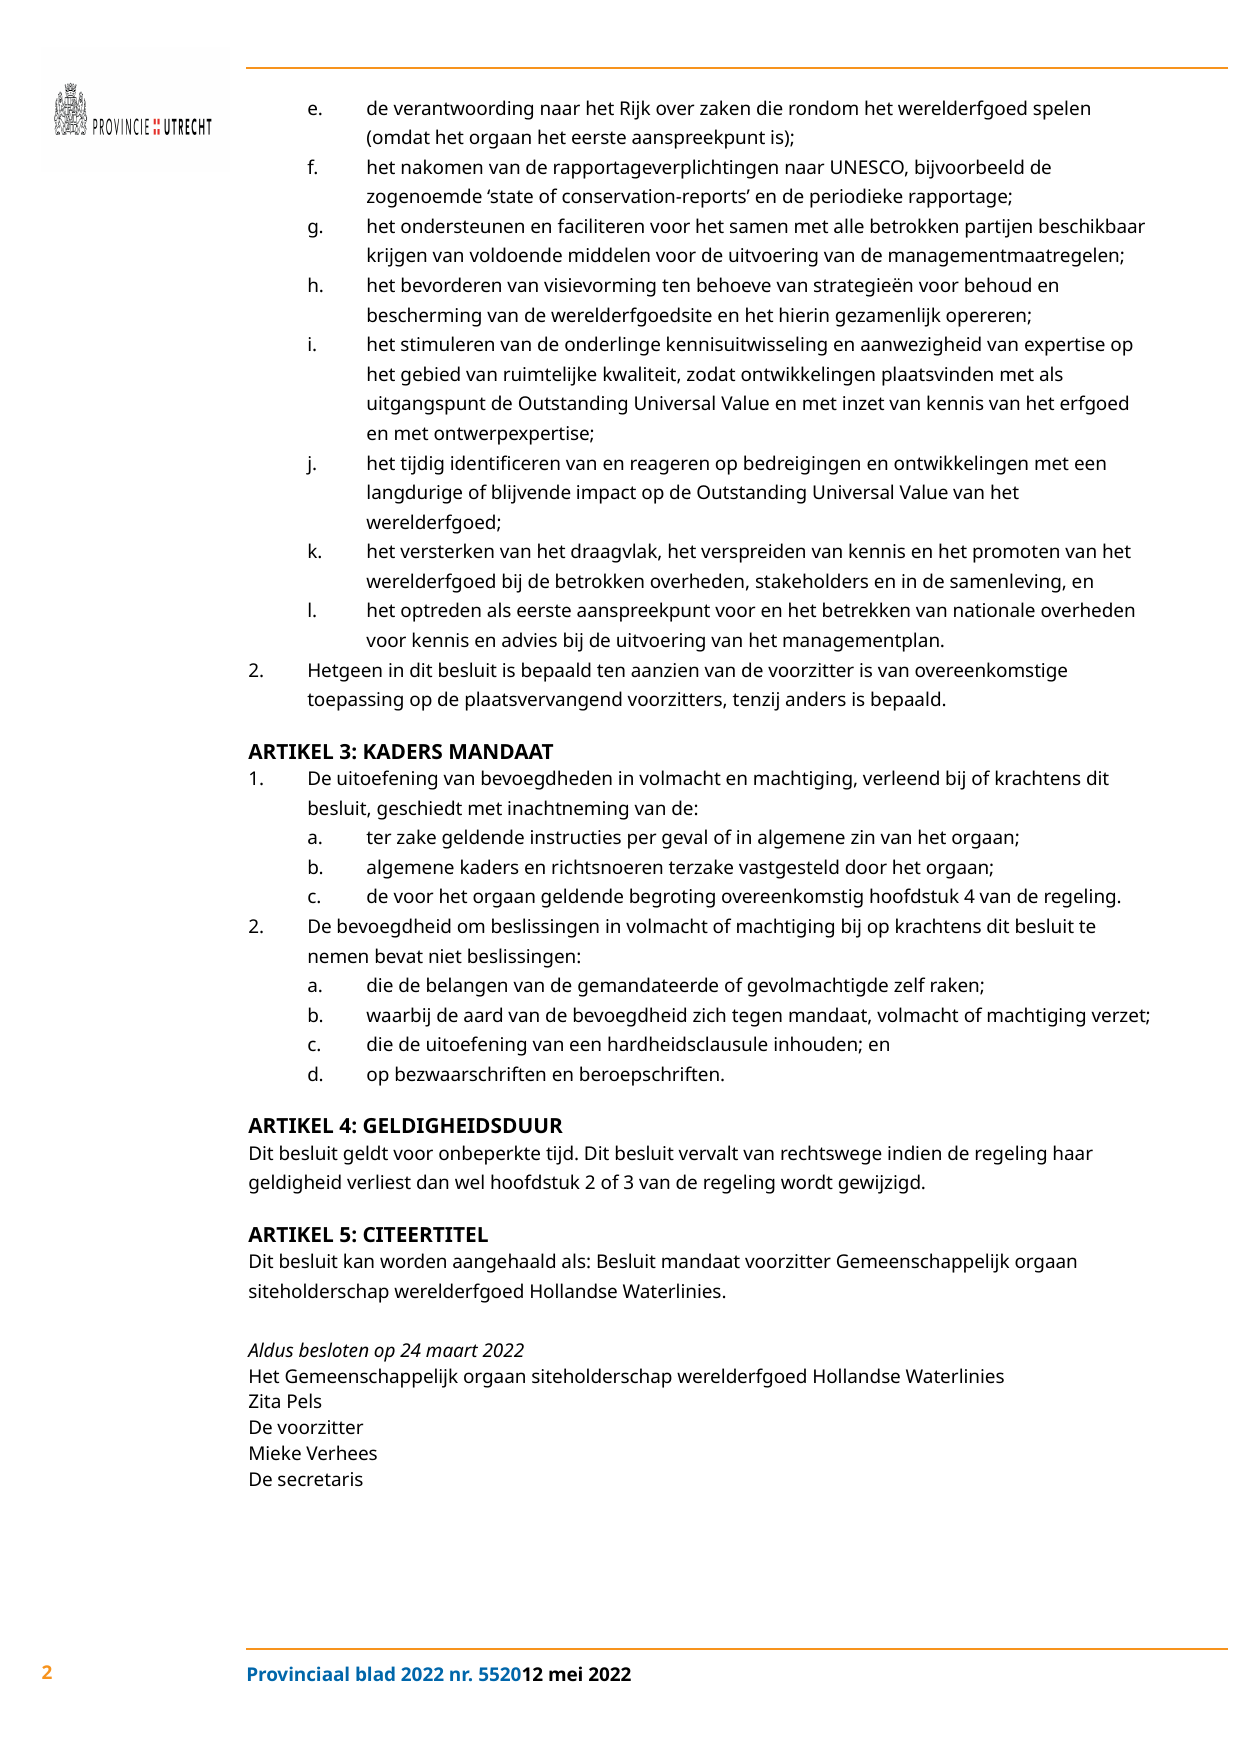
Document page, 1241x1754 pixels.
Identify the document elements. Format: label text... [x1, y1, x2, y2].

list die de uitoefening van een hardheidsclausule inhouden; en [307, 1032, 1152, 1057]
list algemene kaders en richtsnoeren terzake vastgesteld door het orgaan; [307, 854, 1152, 880]
text De secretaris [248, 1466, 1152, 1492]
text De voorzitter [248, 1414, 1152, 1440]
text Dit besluit geldt voor onbeperkte tijd. Dit besluit vervalt van rechtswege indien de regeling haar geldigheid verliest dan wel hoofdstuk 2 of 3 van de regeling wordt gewijzigd. [248, 1140, 1152, 1195]
list het bevorderen van visievorming ten behoeve van strategieën voor behoud en bescherming van de werelderfgoedsite en het hierin gezamenlijk opereren; [307, 272, 1152, 328]
list het versterken van het draagvlak, het verspreiden van kennis en het promoten van het werelderfgoed bij de betrokken overheden, stakeholders en in de samenleving, en [307, 538, 1152, 594]
list Hetgeen in dit besluit is bepaald ten aanzien van de voorzitter is van overeenkomstige toepassing op de plaatsvervangend voorzitters, tenzij anders is bepaald. [248, 657, 1152, 712]
text Zita Pels [248, 1389, 1152, 1414]
text Dit besluit kan worden aangehaald als: Besluit mandaat voorzitter Gemeenschappelijk orgaan siteholderschap werelderfgoed Hollandse Waterlinies. [248, 1248, 1152, 1304]
text ARTIKEL 3: KADERS MANDAAT [248, 737, 1152, 765]
list het nakomen van de rapportageverplichtingen naar UNESCO, bijvoorbeeld de zogenoemde ‘state of conservation-reports’ en de periodieke rapportage; [307, 154, 1152, 209]
text Aldus besloten op 24 maart 2022 [248, 1337, 1152, 1363]
list De bevoegdheid om beslissingen in volmacht of machtiging bij op krachtens dit besluit te nemen bevat niet beslissingen: [248, 913, 1152, 968]
text Het Gemeenschappelijk orgaan siteholderschap werelderfgoed Hollandse Waterlinies [248, 1363, 1152, 1389]
text Mieke Verhees [248, 1440, 1152, 1466]
list het tijdig identificeren van en reageren op bedreigingen en ontwikkelingen met een langdurige of blijvende impact op de Outstanding Universal Value van het werelderfgoed; [307, 450, 1152, 535]
list ter zake geldende instructies per geval of in algemene zin van het orgaan; [307, 824, 1152, 850]
list waarbij de aard van de bevoegdheid zich tegen mandaat, volmacht of machtiging verzet; [307, 1002, 1152, 1028]
list het stimuleren van de onderlinge kennisuitwisseling en aanwezigheid van expertise op het gebied van ruimtelijke kwaliteit, zodat ontwikkelingen plaatsvinden met als uitgangspunt de Outstanding Universal Value en met inzet van kennis van het erfgoed en met ontwerpexpertise; [307, 331, 1152, 446]
text ARTIKEL 5: CITEERTITEL [248, 1220, 1152, 1248]
picture [41, 47, 231, 172]
list het optreden als eerste aanspreekpunt voor en het betrekken van nationale overheden voor kennis en advies bij de uitvoering van het managementplan. [307, 598, 1152, 653]
list de voor het orgaan geldende begroting overeenkomstig hoofdstuk 4 van de regeling. [307, 884, 1152, 909]
list die de belangen van de gemandateerde of gevolmachtigde zelf raken; [307, 972, 1152, 998]
list op bezwaarschriften en beroepschriften. [307, 1061, 1152, 1087]
list het ondersteunen en faciliteren voor het samen met alle betrokken partijen beschikbaar krijgen van voldoende middelen voor de uitvoering van de managementmaatregelen; [307, 213, 1152, 268]
text ARTIKEL 4: GELDIGHEIDSDUUR [248, 1112, 1152, 1140]
list De uitoefening van bevoegdheden in volmacht en machtiging, verleend bij of krachtens dit besluit, geschiedt met inachtneming van de: [248, 765, 1152, 821]
list de verantwoording naar het Rijk over zaken die rondom het werelderfgoed spelen (omdat het orgaan het eerste aanspreekpunt is); [307, 95, 1152, 150]
